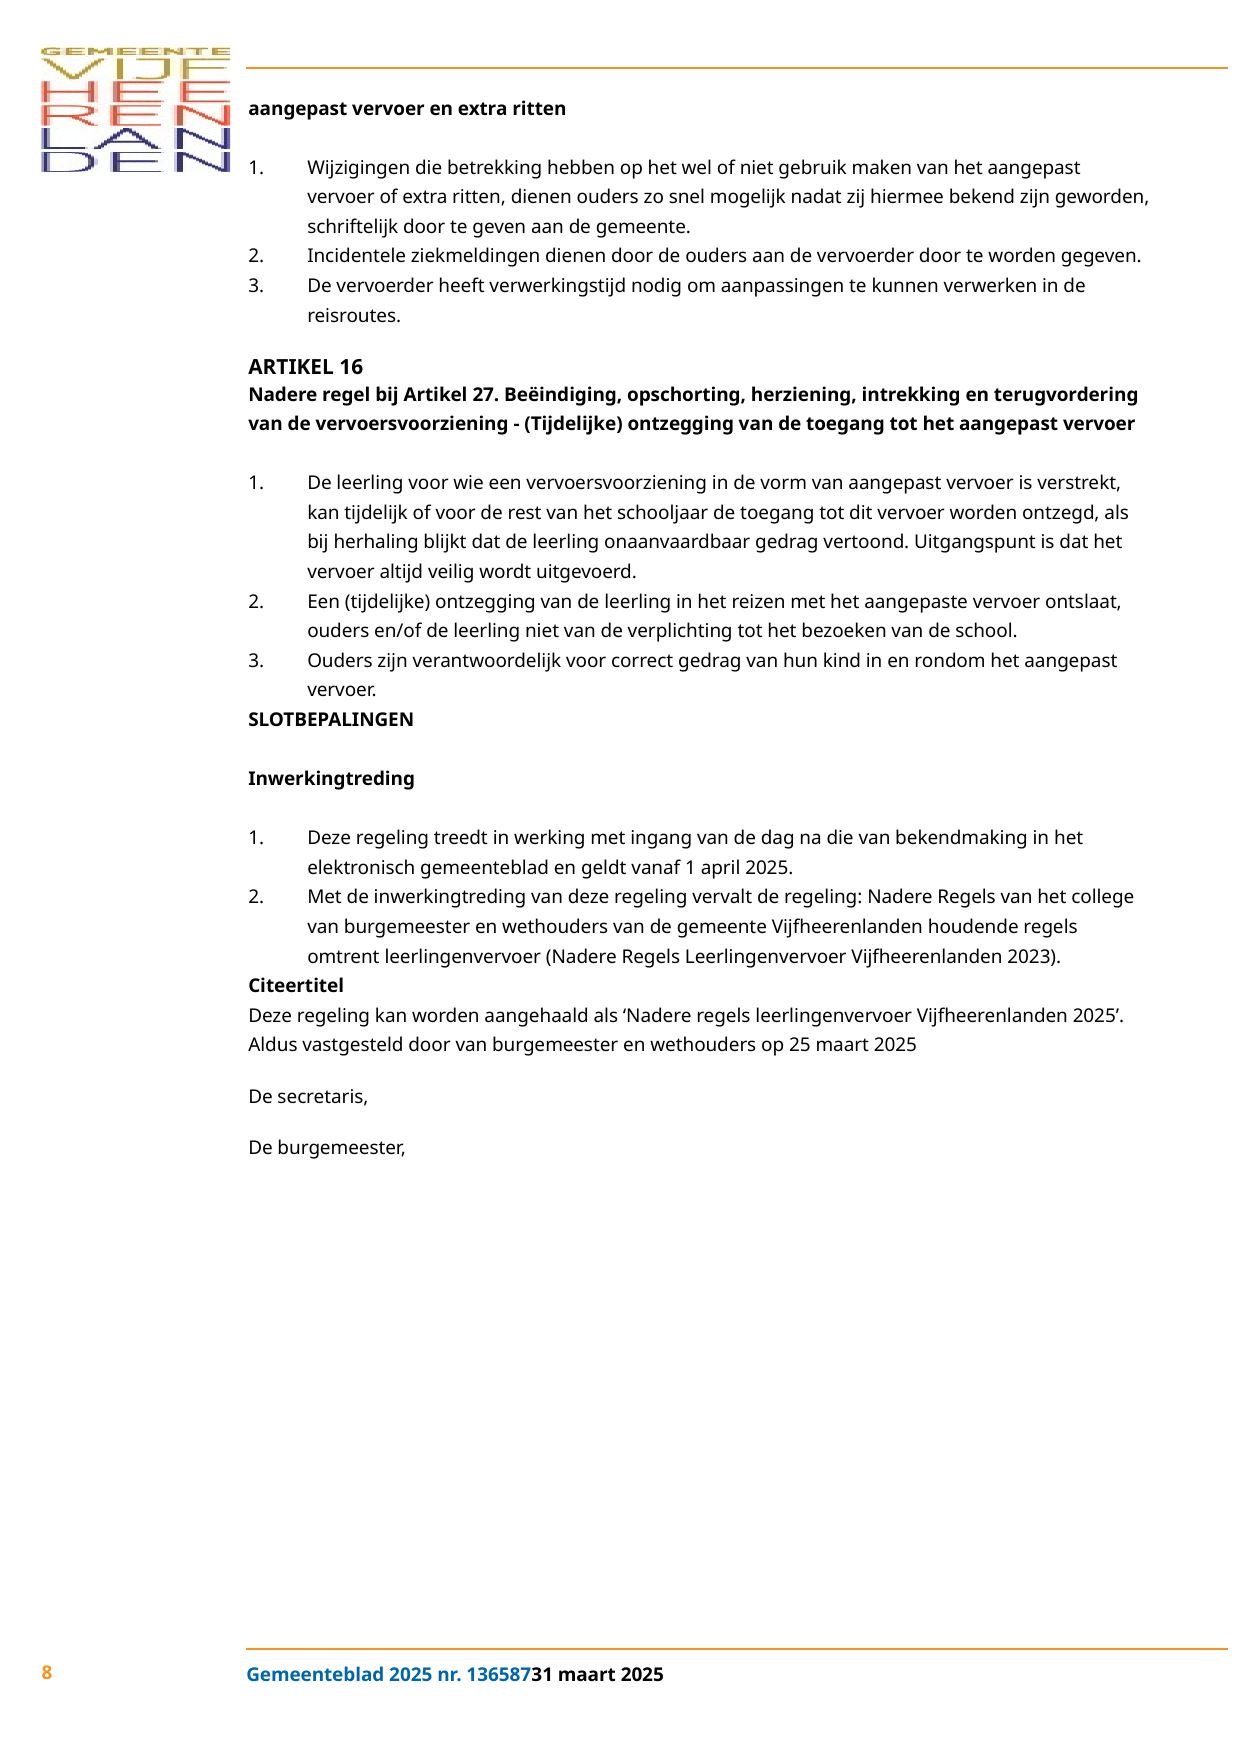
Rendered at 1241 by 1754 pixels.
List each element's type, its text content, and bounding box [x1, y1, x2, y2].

list De vervoerder heeft verwerkingstijd nodig om aanpassingen te kunnen verwerken in de reisroutes. [248, 272, 1152, 328]
picture [41, 47, 231, 172]
text Citeertitel [248, 972, 1152, 998]
list Incidentele ziekmeldingen dienen door de ouders aan de vervoerder door te worden gegeven. [248, 243, 1152, 268]
text Aldus vastgesteld door van burgemeester en wethouders op 25 maart 2025 [248, 1032, 1152, 1057]
text SLOTBEPALINGEN [248, 706, 1152, 732]
text Deze regeling kan worden aangehaald als ‘Nadere regels leerlingenvervoer Vijfheerenlanden 2025’. [248, 1002, 1152, 1028]
list Wijzigingen die betrekking hebben op het wel of niet gebruik maken van het aangepast vervoer of extra ritten, dienen ouders zo snel mogelijk nadat zij hiermee bekend zijn geworden, schriftelijk door te geven aan de gemeente. [248, 154, 1152, 239]
list De leerling voor wie een vervoersvoorziening in de vorm van aangepast vervoer is verstrekt, kan tijdelijk of voor de rest van het schooljaar de toegang tot dit vervoer worden ontzegd, als bij herhaling blijkt dat de leerling onaanvaardbaar gedrag vertoond. Uitgangspunt is dat het vervoer altijd veilig wordt uitgevoerd. [248, 469, 1152, 584]
text De burgemeester, [248, 1134, 1152, 1160]
text De secretaris, [248, 1083, 1152, 1109]
text Nadere regel bij Artikel 27. Beëindiging, opschorting, herziening, intrekking en terugvordering van de vervoersvoorziening - (Tijdelijke) ontzegging van de toegang tot het aangepast vervoer [248, 381, 1152, 436]
text Inwerkingtreding [248, 765, 1152, 791]
text aangepast vervoer en extra ritten [248, 95, 1152, 121]
list Deze regeling treedt in werking met ingang van de dag na die van bekendmaking in het elektronisch gemeenteblad en geldt vanaf 1 april 2025. [248, 824, 1152, 880]
list Ouders zijn verantwoordelijk voor correct gedrag van hun kind in en rondom het aangepast vervoer. [248, 647, 1152, 702]
list Met de inwerkingtreding van deze regeling vervalt de regeling: Nadere Regels van het college van burgemeester en wethouders van de gemeente Vijfheerenlanden houdende regels omtrent leerlingenvervoer (Nadere Regels Leerlingenvervoer Vijfheerenlanden 2023). [248, 884, 1152, 968]
text ARTIKEL 16 [248, 352, 1152, 381]
list Een (tijdelijke) ontzegging van de leerling in het reizen met het aangepaste vervoer ontslaat, ouders en/of de leerling niet van de verplichting tot het bezoeken van de school. [248, 588, 1152, 643]
